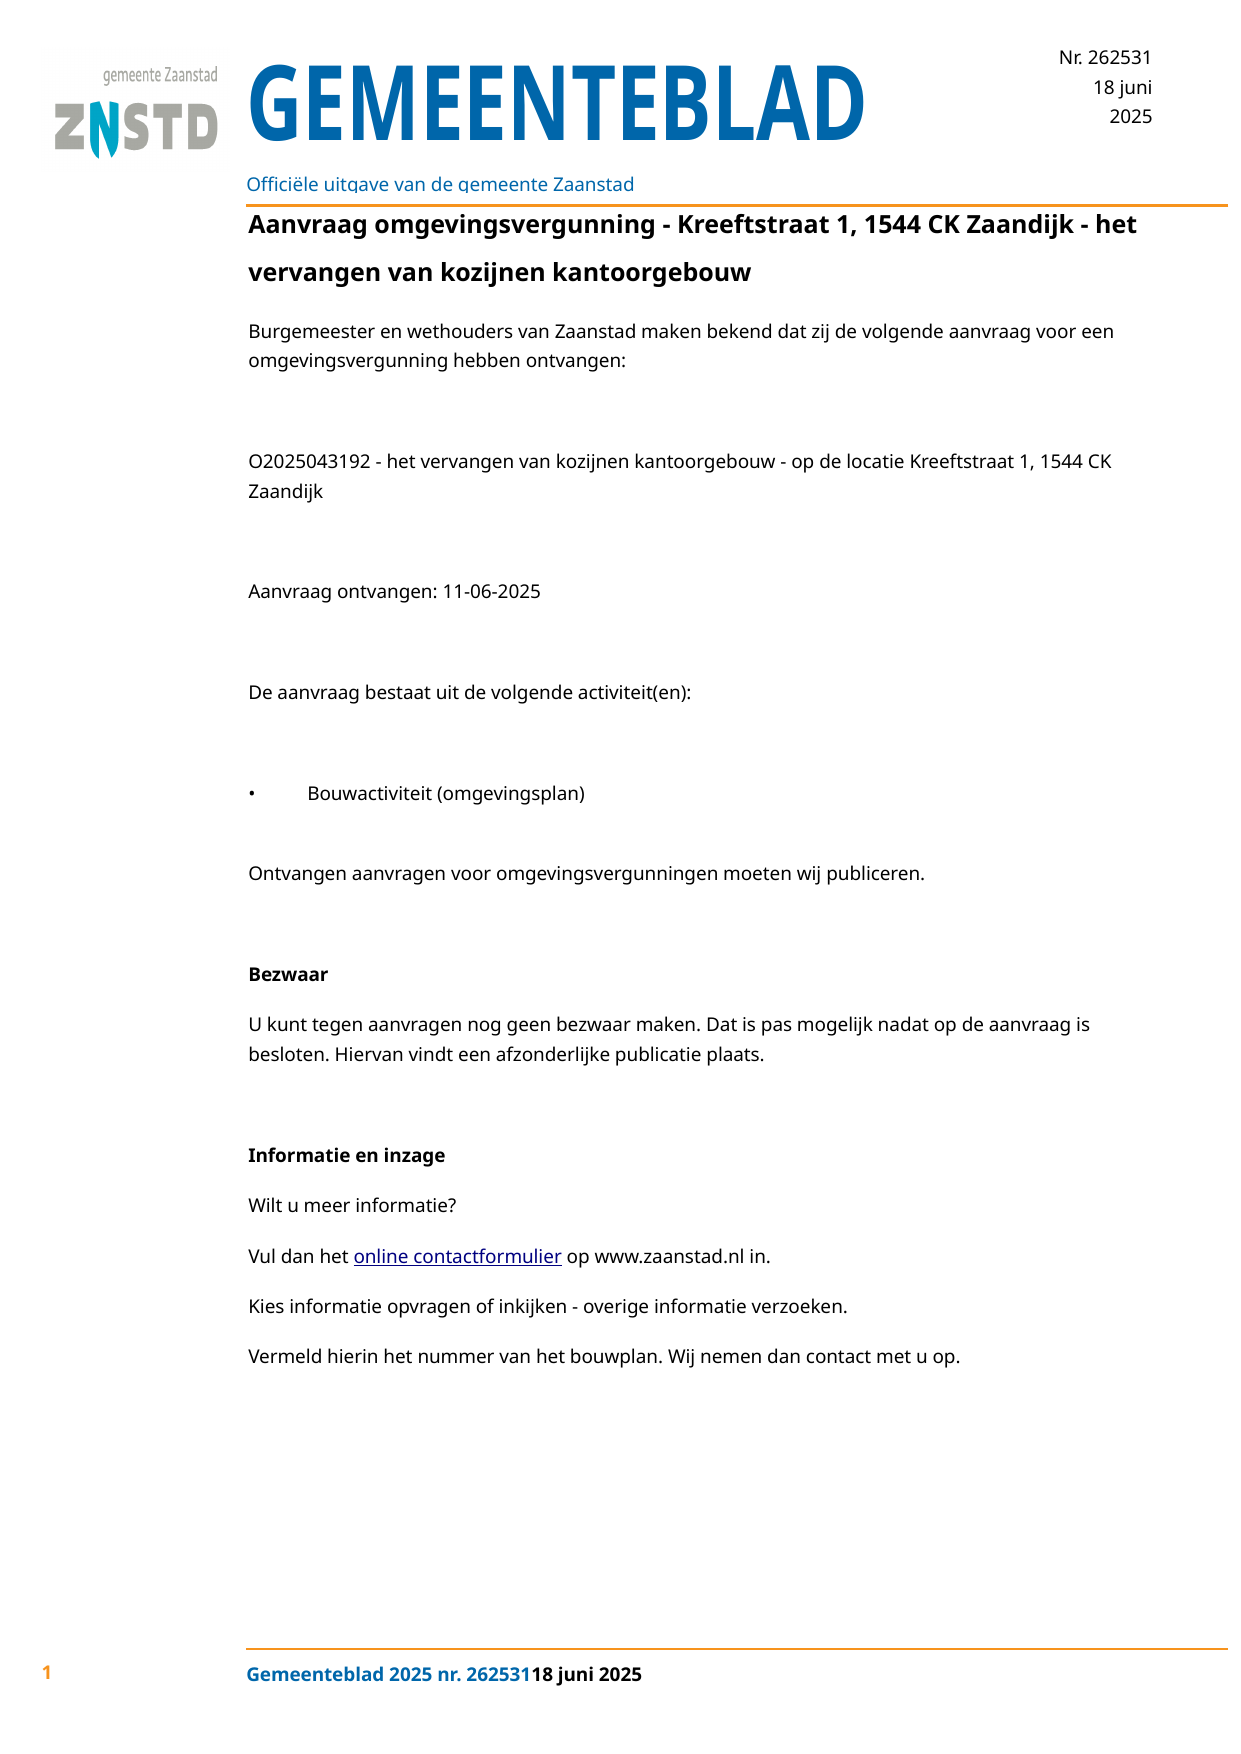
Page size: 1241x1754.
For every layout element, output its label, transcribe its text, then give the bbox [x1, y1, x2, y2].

text Ontvangen aanvragen voor omgevingsvergunningen moeten wij publiceren. [248, 860, 1152, 886]
text Aanvraag ontvangen: 11-06-2025 [248, 579, 1152, 604]
text Aanvraag omgevingsvergunning - Kreeftstraat 1, 1544 CK Zaandijk - het vervangen van kozijnen kantoorgebouw [248, 207, 1152, 288]
text De aanvraag bestaat uit de volgende activiteit(en): [248, 679, 1152, 705]
picture [41, 47, 231, 172]
text Informatie en inzage [248, 1142, 1152, 1168]
list Bouwactiviteit (omgevingsplan) [248, 780, 1152, 806]
text Burgemeester en wethouders van Zaanstad maken bekend dat zij de volgende aanvraag voor een omgevingsvergunning hebben ontvangen: [248, 318, 1152, 373]
text Wilt u meer informatie? [248, 1192, 1152, 1218]
text U kunt tegen aanvragen nog geen bezwaar maken. Dat is pas mogelijk nadat op de aanvraag is besloten. Hiervan vindt een afzonderlijke publicatie plaats. [248, 1012, 1152, 1067]
text O2025043192 - het vervangen van kozijnen kantoorgebouw - op de locatie Kreeftstraat 1, 1544 CK Zaandijk [248, 448, 1152, 504]
text Bezwaar [248, 961, 1152, 987]
text Vermeld hierin het nummer van het bouwplan. Wij nemen dan contact met u op. [248, 1344, 1152, 1369]
text Kies informatie opvragen of inkijken - overige informatie verzoeken. [248, 1293, 1152, 1319]
text Vul dan het online contactformulier op www.zaanstad.nl in. [248, 1243, 1152, 1269]
